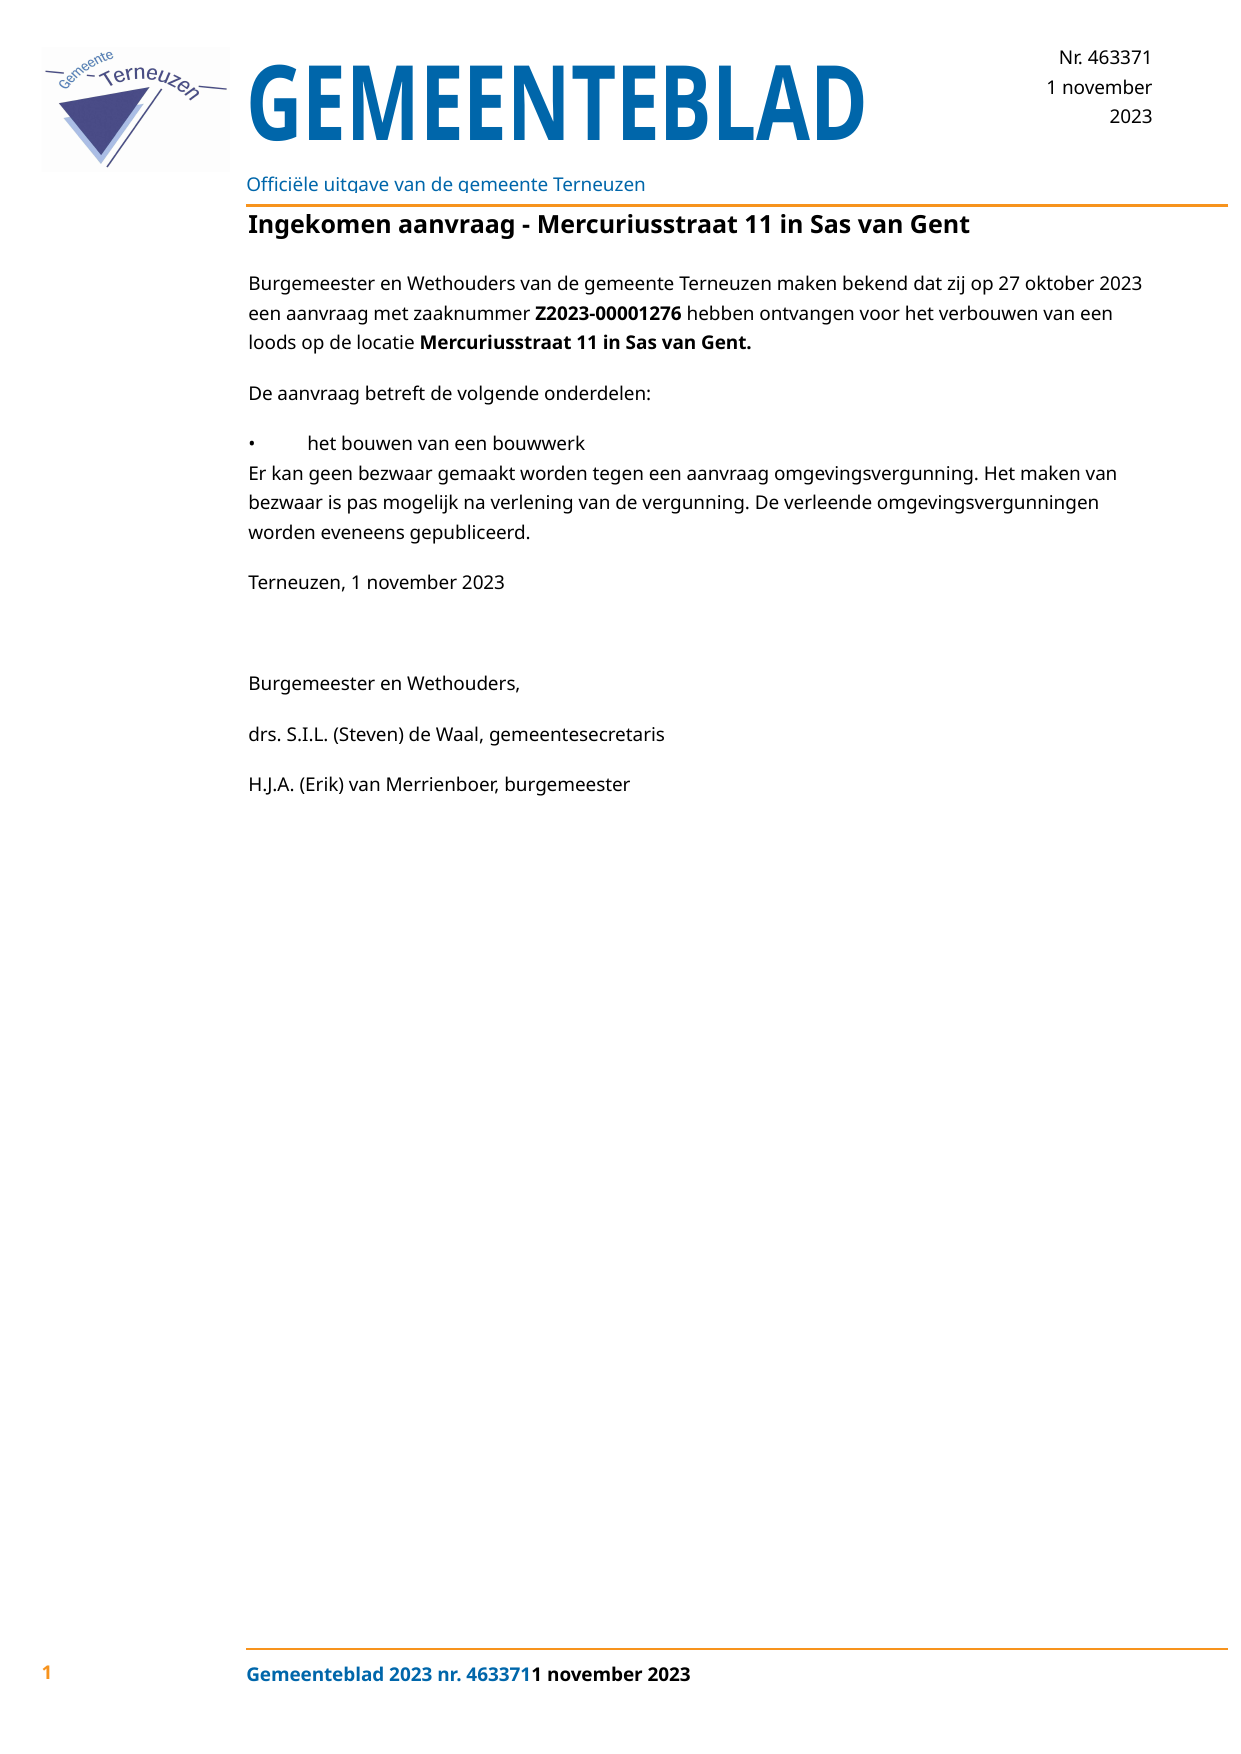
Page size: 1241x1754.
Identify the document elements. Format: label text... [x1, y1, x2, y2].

text Burgemeester en Wethouders van de gemeente Terneuzen maken bekend dat zij op 27 oktober 2023 een aanvraag met zaaknummer Z2023-00001276 hebben ontvangen voor het verbouwen van een loods op de locatie Mercuriusstraat 11 in Sas van Gent. [248, 270, 1152, 355]
text Ingekomen aanvraag - Mercuriusstraat 11 in Sas van Gent [248, 207, 1152, 241]
text Burgemeester en Wethouders, [248, 670, 1152, 696]
text H.J.A. (Erik) van Merrienboer, burgemeester [248, 771, 1152, 797]
list het bouwen van een bouwwerk [248, 430, 1152, 456]
text Er kan geen bezwaar gemaakt worden tegen een aanvraag omgevingsvergunning. Het maken van bezwaar is pas mogelijk na verlening van de vergunning. De verleende omgevingsvergunningen worden eveneens gepubliceerd. [248, 460, 1152, 545]
text drs. S.I.L. (Steven) de Waal, gemeentesecretaris [248, 721, 1152, 746]
text Terneuzen, 1 november 2023 [248, 569, 1152, 595]
picture [41, 47, 231, 172]
text De aanvraag betreft de volgende onderdelen: [248, 380, 1152, 406]
